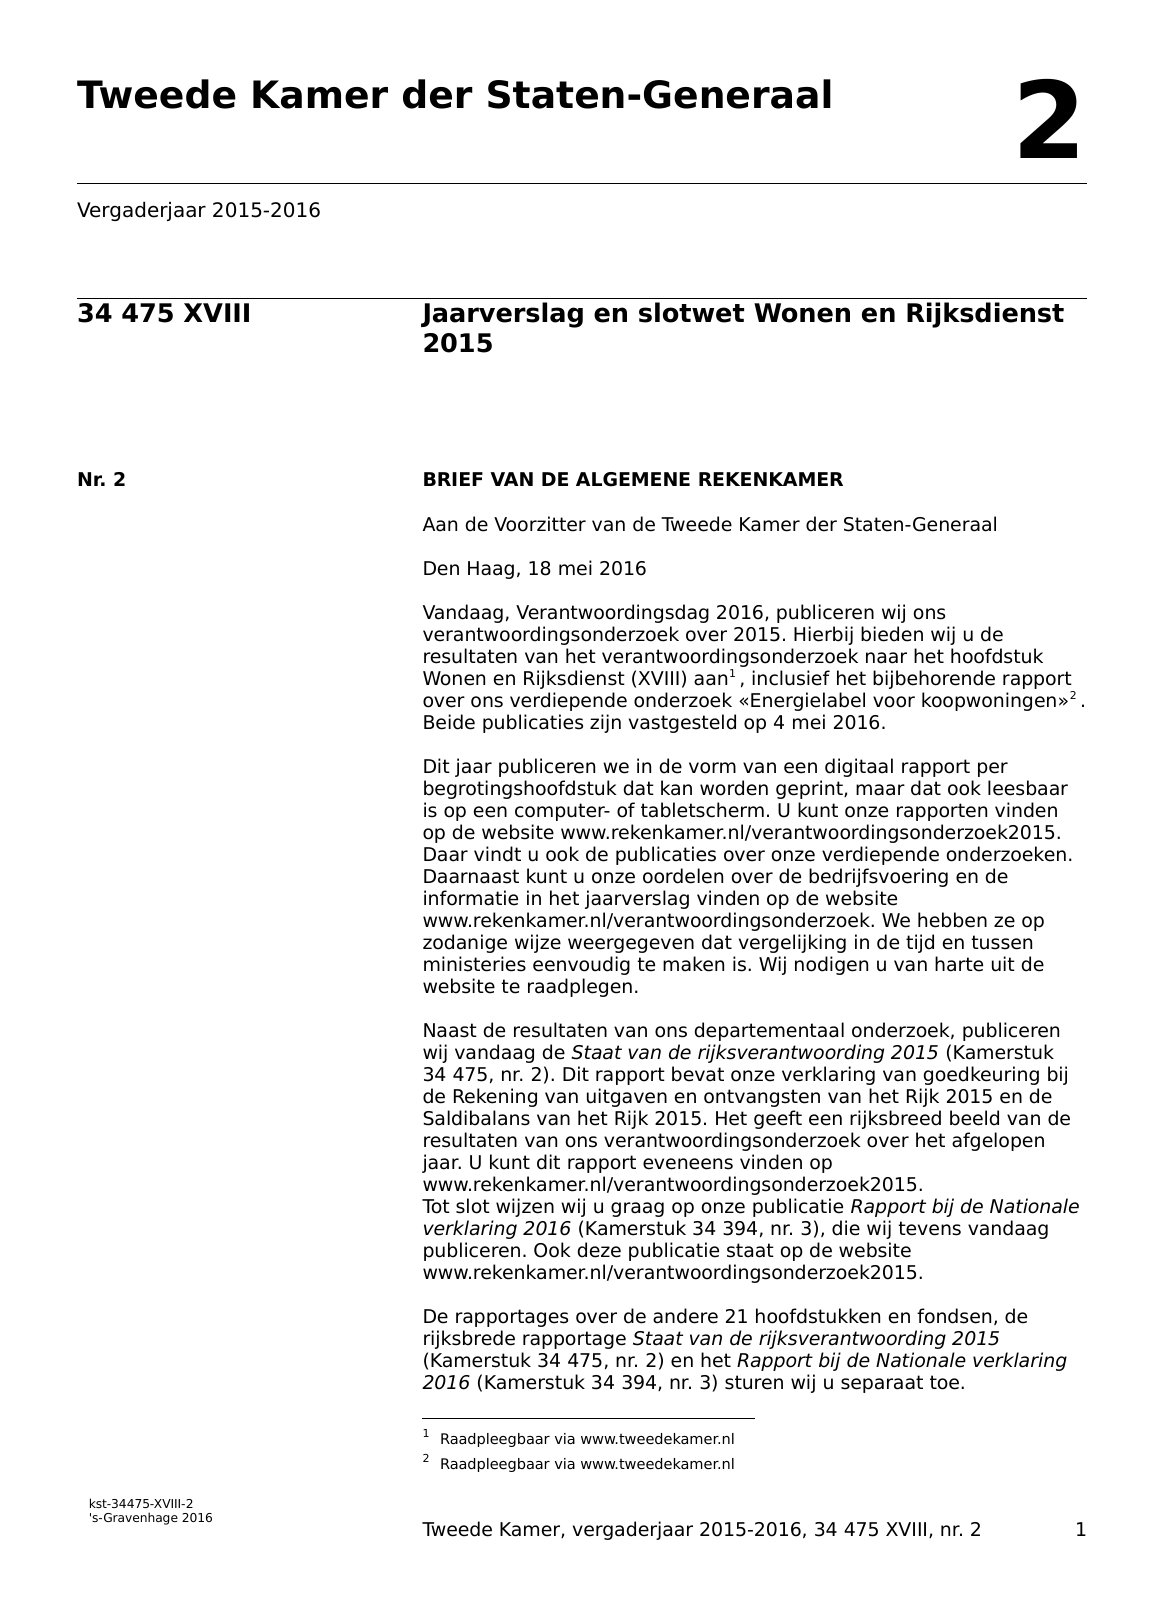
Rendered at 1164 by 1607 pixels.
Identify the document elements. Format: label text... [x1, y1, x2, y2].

text 's-Gravenhage 2016 [88, 1511, 323, 1525]
text De rapportages over de andere 21 hoofdstukken en fondsen, de rijksbrede rapportage Staat van de rijksverantwoording 2015 (Kamerstuk 34 475, nr. 2) en het Rapport bij de Nationale verklaring 2016 (Kamerstuk 34 394, nr. 3) sturen wij u separaat toe. [422, 1306, 1087, 1394]
text Den Haag, 18 mei 2016 [422, 558, 1087, 580]
text Raadpleegbaar via www.tweedekamer.nl [422, 1427, 1087, 1449]
subtitle Nr. 2 BRIEF VAN DE ALGEMENE REKENKAMER [77, 469, 1087, 491]
text Naast de resultaten van ons departementaal onderzoek, publiceren wij vandaag de Staat van de rijksverantwoording 2015 (Kamerstuk 34 475, nr. 2). Dit rapport bevat onze verklaring van goedkeuring bij de Rekening van uitgaven en ontvangsten van het Rijk 2015 en de Saldibalans van het Rijk 2015. Het geeft een rijksbreed beeld van de resultaten van ons verantwoordingsonderzoek over het afgelopen jaar. U kunt dit rapport eveneens vinden op www.rekenkamer.nl/verantwoordingsonderzoek2015. [422, 1020, 1087, 1196]
text Dit jaar publiceren we in de vorm van een digitaal rapport per begrotingshoofdstuk dat kan worden geprint, maar dat ook leesbaar is op een computer- of tabletscherm. U kunt onze rapporten vinden op de website www.rekenkamer.nl/verantwoordingsonderzoek2015. Daar vindt u ook de publicaties over onze verdiepende onderzoeken. Daarnaast kunt u onze oordelen over de bedrijfsvoering en de informatie in het jaarverslag vinden op de website www.rekenkamer.nl/verantwoordingsonderzoek. We hebben ze op zodanige wijze weergegeven dat vergelijking in de tijd en tussen ministeries eenvoudig te maken is. Wij nodigen u van harte uit de website te raadplegen. [422, 756, 1087, 998]
text Aan de Voorzitter van de Tweede Kamer der Staten-Generaal [422, 513, 1087, 536]
text Raadpleegbaar via www.tweedekamer.nl [422, 1452, 1087, 1474]
text Vandaag, Verantwoordingsdag 2016, publiceren wij ons verantwoordingsonderzoek over 2015. Hierbij bieden wij u de resultaten van het verantwoordingsonderzoek naar het hoofdstuk Wonen en Rijksdienst (XVIII) aan, inclusief het bijbehorende rapport over ons verdiepende onderzoek «Energielabel voor koopwoningen». Beide publicaties zijn vastgesteld op 4 mei 2016. [422, 602, 1087, 734]
table_header Tweede Kamer der Staten-Generaal [77, 59, 886, 183]
text Tot slot wijzen wij u graag op onze publicatie Rapport bij de Nationale verklaring 2016 (Kamerstuk 34 394, nr. 3), die wij tevens vandaag publiceren. Ook deze publicatie staat op de website www.rekenkamer.nl/verantwoordingsonderzoek2015. [422, 1196, 1087, 1284]
text kst-34475-XVIII-2 [88, 1497, 323, 1511]
table_header 2 [886, 59, 1087, 183]
table_cell Vergaderjaar 2015-2016 [77, 184, 1087, 298]
subtitle 34 475 XVIII Jaarverslag en slotwet Wonen en Rijksdienst 2015 [77, 299, 1087, 358]
